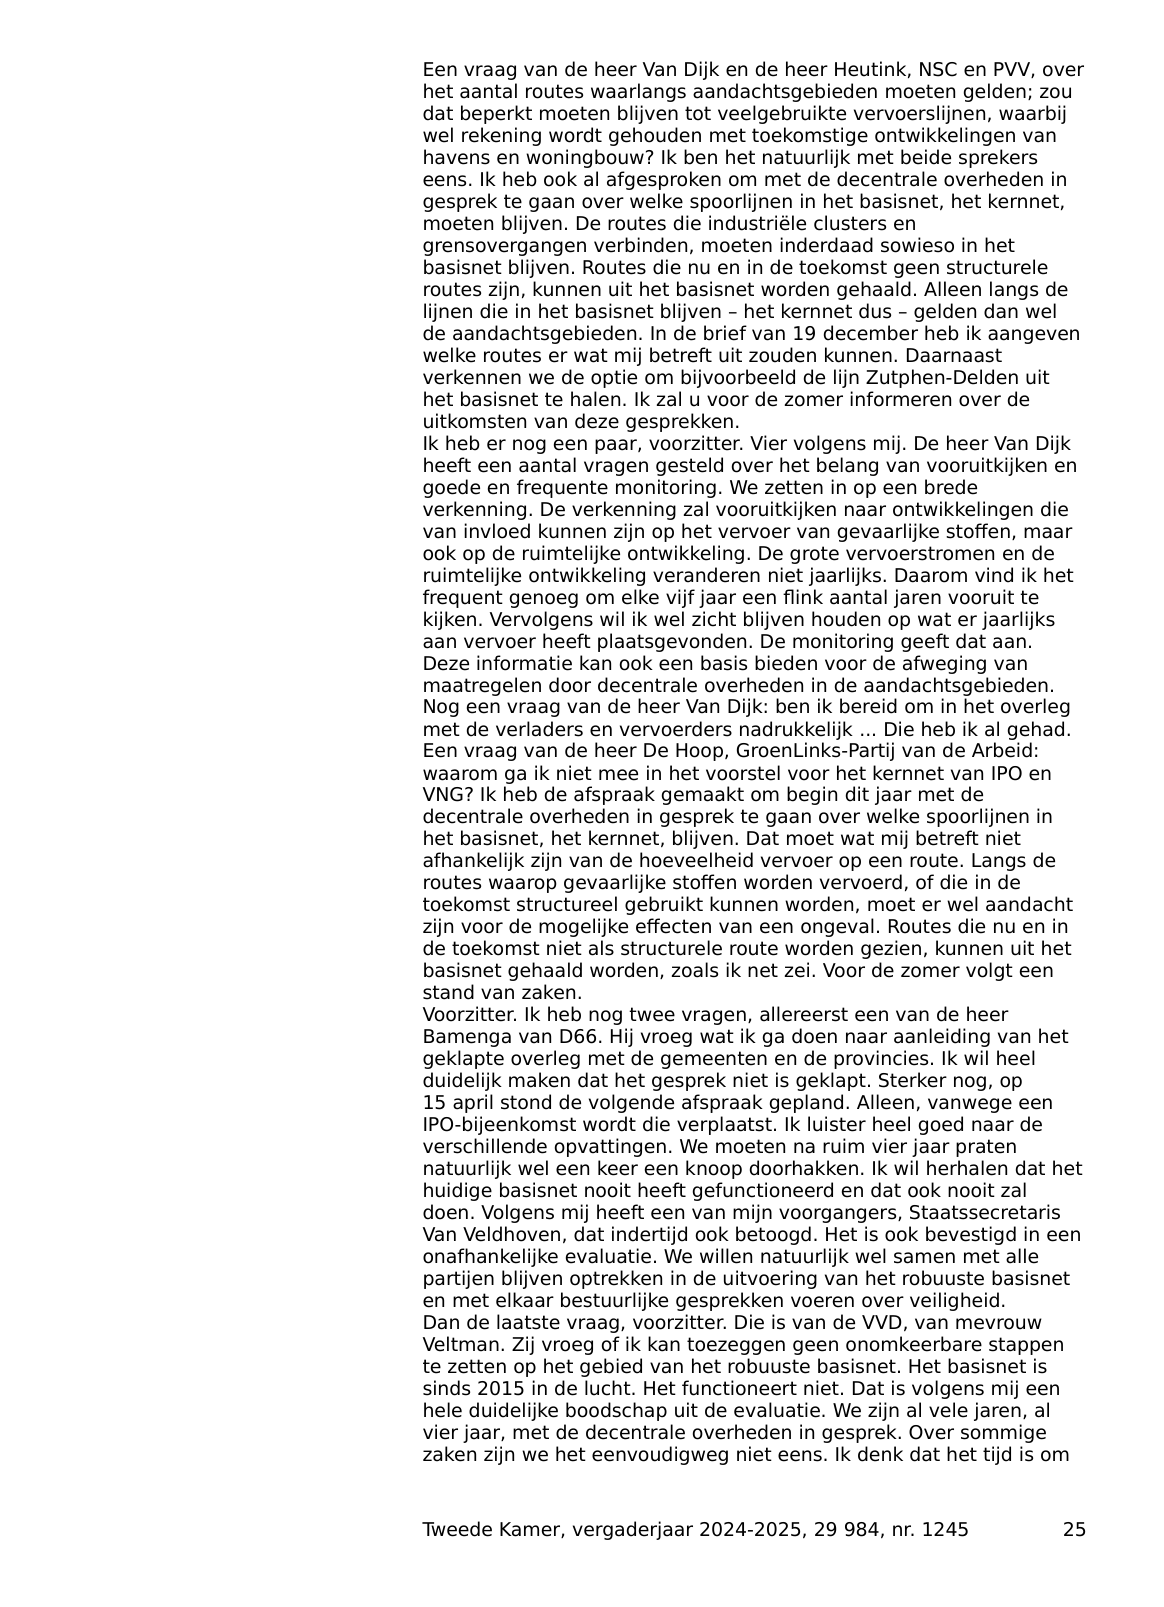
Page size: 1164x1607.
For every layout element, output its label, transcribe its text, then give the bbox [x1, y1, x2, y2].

text Voorzitter. Ik heb nog twee vragen, allereerst een van de heer Bamenga van D66. Hij vroeg wat ik ga doen naar aanleiding van het geklapte overleg met de gemeenten en de provincies. Ik wil heel duidelijk maken dat het gesprek niet is geklapt. Sterker nog, op 15 april stond de volgende afspraak gepland. Alleen, vanwege een IPO-bijeenkomst wordt die verplaatst. Ik luister heel goed naar de verschillende opvattingen. We moeten na ruim vier jaar praten natuurlijk wel een keer een knoop doorhakken. Ik wil herhalen dat het huidige basisnet nooit heeft gefunctioneerd en dat ook nooit zal doen. Volgens mij heeft een van mijn voorgangers, Staatssecretaris Van Veldhoven, dat indertijd ook betoogd. Het is ook bevestigd in een onafhankelijke evaluatie. We willen natuurlijk wel samen met alle partijen blijven optrekken in de uitvoering van het robuuste basisnet en met elkaar bestuurlijke gesprekken voeren over veiligheid. [422, 1004, 1087, 1312]
text Ik heb er nog een paar, voorzitter. Vier volgens mij. De heer Van Dijk heeft een aantal vragen gesteld over het belang van vooruitkijken en goede en frequente monitoring. We zetten in op een brede verkenning. De verkenning zal vooruitkijken naar ontwikkelingen die van invloed kunnen zijn op het vervoer van gevaarlijke stoffen, maar ook op de ruimtelijke ontwikkeling. De grote vervoerstromen en de ruimtelijke ontwikkeling veranderen niet jaarlijks. Daarom vind ik het frequent genoeg om elke vijf jaar een flink aantal jaren vooruit te kijken. Vervolgens wil ik wel zicht blijven houden op wat er jaarlijks aan vervoer heeft plaatsgevonden. De monitoring geeft dat aan. Deze informatie kan ook een basis bieden voor de afweging van maatregelen door decentrale overheden in de aandachtsgebieden. [422, 433, 1087, 696]
text Een vraag van de heer Van Dijk en de heer Heutink, NSC en PVV, over het aantal routes waarlangs aandachtsgebieden moeten gelden; zou dat beperkt moeten blijven tot veelgebruikte vervoerslijnen, waarbij wel rekening wordt gehouden met toekomstige ontwikkelingen van havens en woningbouw? Ik ben het natuurlijk met beide sprekers eens. Ik heb ook al afgesproken om met de decentrale overheden in gesprek te gaan over welke spoorlijnen in het basisnet, het kernnet, moeten blijven. De routes die industriële clusters en grensovergangen verbinden, moeten inderdaad sowieso in het basisnet blijven. Routes die nu en in de toekomst geen structurele routes zijn, kunnen uit het basisnet worden gehaald. Alleen langs de lijnen die in het basisnet blijven – het kernnet dus – gelden dan wel de aandachtsgebieden. In de brief van 19 december heb ik aangeven welke routes er wat mij betreft uit zouden kunnen. Daarnaast verkennen we de optie om bijvoorbeeld de lijn Zutphen-Delden uit het basisnet te halen. Ik zal u voor de zomer informeren over de uitkomsten van deze gesprekken. [422, 59, 1087, 433]
text Dan de laatste vraag, voorzitter. Die is van de VVD, van mevrouw Veltman. Zij vroeg of ik kan toezeggen geen onomkeerbare stappen te zetten op het gebied van het robuuste basisnet. Het basisnet is sinds 2015 in de lucht. Het functioneert niet. Dat is volgens mij een hele duidelijke boodschap uit de evaluatie. We zijn al vele jaren, al vier jaar, met de decentrale overheden in gesprek. Over sommige zaken zijn we het eenvoudigweg niet eens. Ik denk dat het tijd is om [422, 1312, 1087, 1466]
text Nog een vraag van de heer Van Dijk: ben ik bereid om in het overleg met de verladers en vervoerders nadrukkelijk ... Die heb ik al gehad. [422, 696, 1087, 740]
text Een vraag van de heer De Hoop, GroenLinks-Partij van de Arbeid: waarom ga ik niet mee in het voorstel voor het kernnet van IPO en VNG? Ik heb de afspraak gemaakt om begin dit jaar met de decentrale overheden in gesprek te gaan over welke spoorlijnen in het basisnet, het kernnet, blijven. Dat moet wat mij betreft niet afhankelijk zijn van de hoeveelheid vervoer op een route. Langs de routes waarop gevaarlijke stoffen worden vervoerd, of die in de toekomst structureel gebruikt kunnen worden, moet er wel aandacht zijn voor de mogelijke effecten van een ongeval. Routes die nu en in de toekomst niet als structurele route worden gezien, kunnen uit het basisnet gehaald worden, zoals ik net zei. Voor de zomer volgt een stand van zaken. [422, 740, 1087, 1004]
